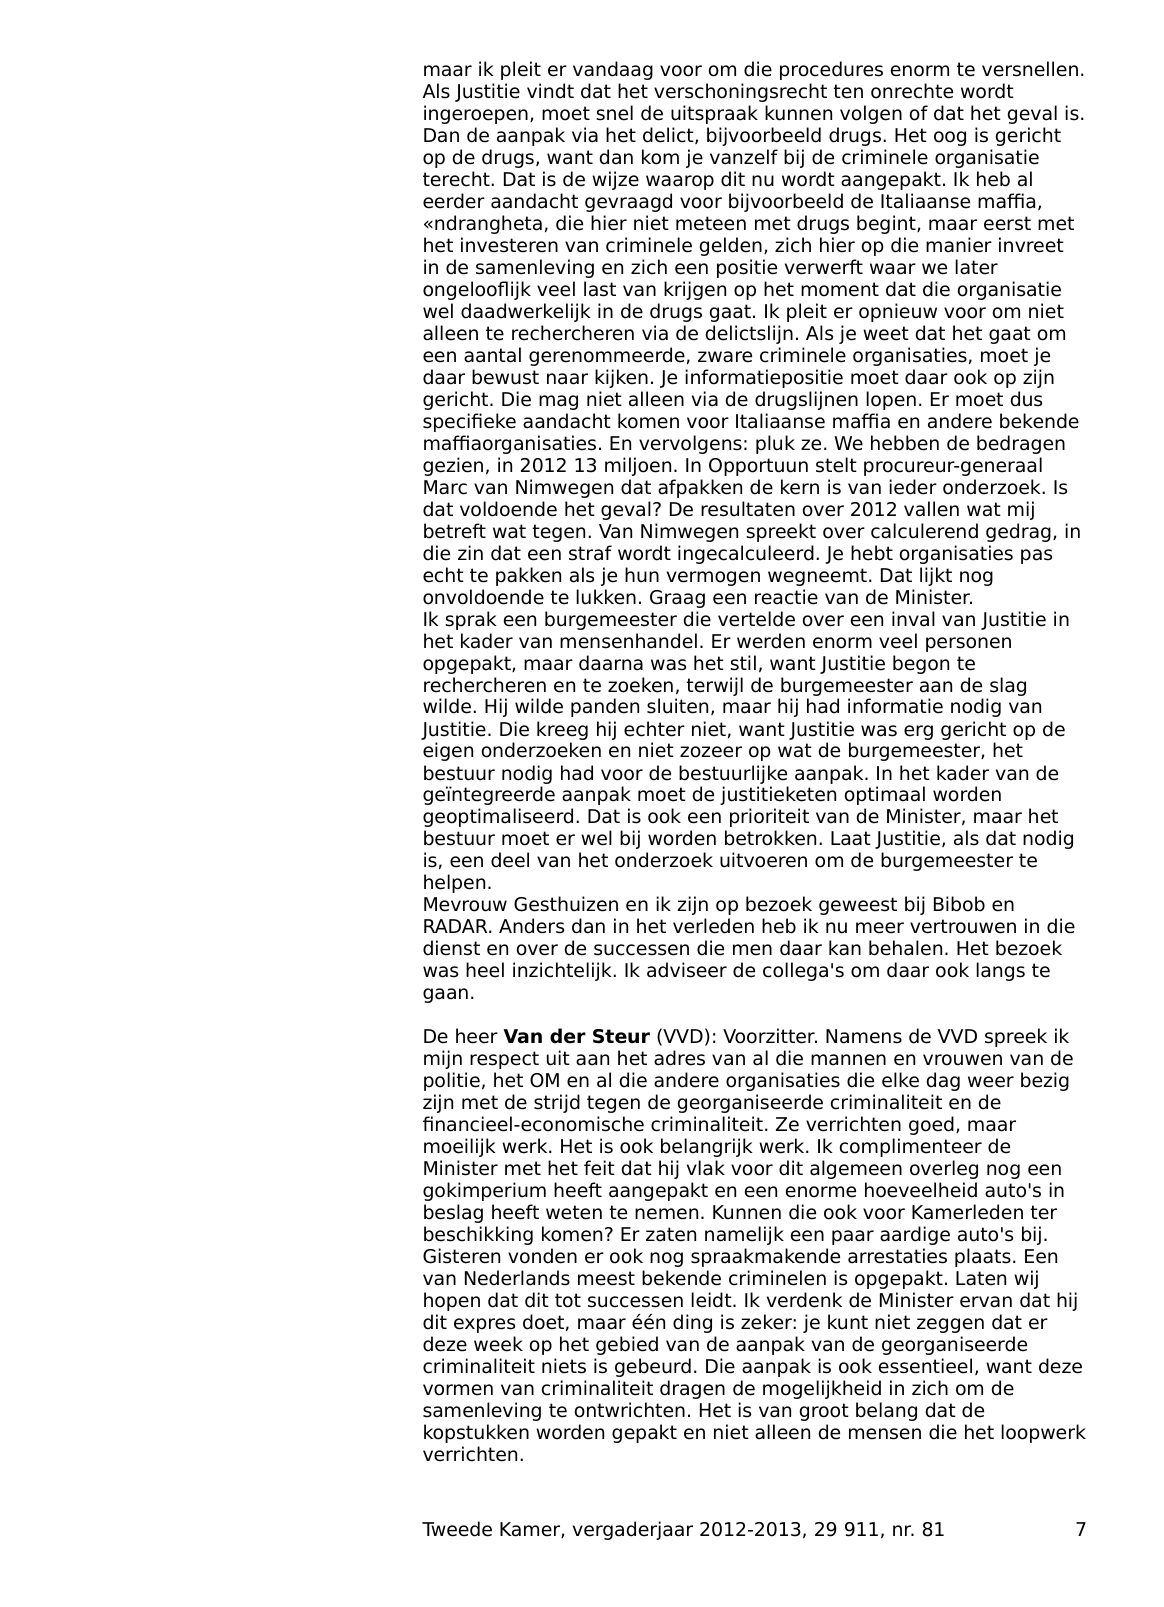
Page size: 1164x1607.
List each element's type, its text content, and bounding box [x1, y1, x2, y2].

text Gisteren vonden er ook nog spraakmakende arrestaties plaats. Een van Nederlands meest bekende criminelen is opgepakt. Laten wij hopen dat dit tot successen leidt. Ik verdenk de Minister ervan dat hij dit expres doet, maar één ding is zeker: je kunt niet zeggen dat er deze week op het gebied van de aanpak van de georganiseerde criminaliteit niets is gebeurd. Die aanpak is ook essentieel, want deze vormen van criminaliteit dragen de mogelijkheid in zich om de samenleving te ontwrichten. Het is van groot belang dat de kopstukken worden gepakt en niet alleen de mensen die het loopwerk verrichten. [422, 1246, 1087, 1466]
text De heer Van der Steur (VVD): Voorzitter. Namens de VVD spreek ik mijn respect uit aan het adres van al die mannen en vrouwen van de politie, het OM en al die andere organisaties die elke dag weer bezig zijn met de strijd tegen de georganiseerde criminaliteit en de financieel-economische criminaliteit. Ze verrichten goed, maar moeilijk werk. Het is ook belangrijk werk. Ik complimenteer de Minister met het feit dat hij vlak voor dit algemeen overleg nog een gokimperium heeft aangepakt en een enorme hoeveelheid auto's in beslag heeft weten te nemen. Kunnen die ook voor Kamerleden ter beschikking komen? Er zaten namelijk een paar aardige auto's bij. [422, 1026, 1087, 1246]
text maar ik pleit er vandaag voor om die procedures enorm te versnellen. Als Justitie vindt dat het verschoningsrecht ten onrechte wordt ingeroepen, moet snel de uitspraak kunnen volgen of dat het geval is. [422, 59, 1087, 125]
text Dan de aanpak via het delict, bijvoorbeeld drugs. Het oog is gericht op de drugs, want dan kom je vanzelf bij de criminele organisatie terecht. Dat is de wijze waarop dit nu wordt aangepakt. Ik heb al eerder aandacht gevraagd voor bijvoorbeeld de Italiaanse maffia, «ndrangheta, die hier niet meteen met drugs begint, maar eerst met het investeren van criminele gelden, zich hier op die manier invreet in de samenleving en zich een positie verwerft waar we later ongelooflijk veel last van krijgen op het moment dat die organisatie wel daadwerkelijk in de drugs gaat. Ik pleit er opnieuw voor om niet alleen te rechercheren via de delictslijn. Als je weet dat het gaat om een aantal gerenommeerde, zware criminele organisaties, moet je daar bewust naar kijken. Je informatiepositie moet daar ook op zijn gericht. Die mag niet alleen via de drugslijnen lopen. Er moet dus specifieke aandacht komen voor Italiaanse maffia en andere bekende maffiaorganisaties. En vervolgens: pluk ze. We hebben de bedragen gezien, in 2012 13 miljoen. In Opportuun stelt procureur-generaal Marc van Nimwegen dat afpakken de kern is van ieder onderzoek. Is dat voldoende het geval? De resultaten over 2012 vallen wat mij betreft wat tegen. Van Nimwegen spreekt over calculerend gedrag, in die zin dat een straf wordt ingecalculeerd. Je hebt organisaties pas echt te pakken als je hun vermogen wegneemt. Dat lijkt nog onvoldoende te lukken. Graag een reactie van de Minister. [422, 125, 1087, 608]
text Mevrouw Gesthuizen en ik zijn op bezoek geweest bij Bibob en RADAR. Anders dan in het verleden heb ik nu meer vertrouwen in die dienst en over de successen die men daar kan behalen. Het bezoek was heel inzichtelijk. Ik adviseer de collega's om daar ook langs te gaan. [422, 894, 1087, 1004]
text Ik sprak een burgemeester die vertelde over een inval van Justitie in het kader van mensenhandel. Er werden enorm veel personen opgepakt, maar daarna was het stil, want Justitie begon te rechercheren en te zoeken, terwijl de burgemeester aan de slag wilde. Hij wilde panden sluiten, maar hij had informatie nodig van Justitie. Die kreeg hij echter niet, want Justitie was erg gericht op de eigen onderzoeken en niet zozeer op wat de burgemeester, het bestuur nodig had voor de bestuurlijke aanpak. In het kader van de geïntegreerde aanpak moet de justitieketen optimaal worden geoptimaliseerd. Dat is ook een prioriteit van de Minister, maar het bestuur moet er wel bij worden betrokken. Laat Justitie, als dat nodig is, een deel van het onderzoek uitvoeren om de burgemeester te helpen. [422, 608, 1087, 894]
